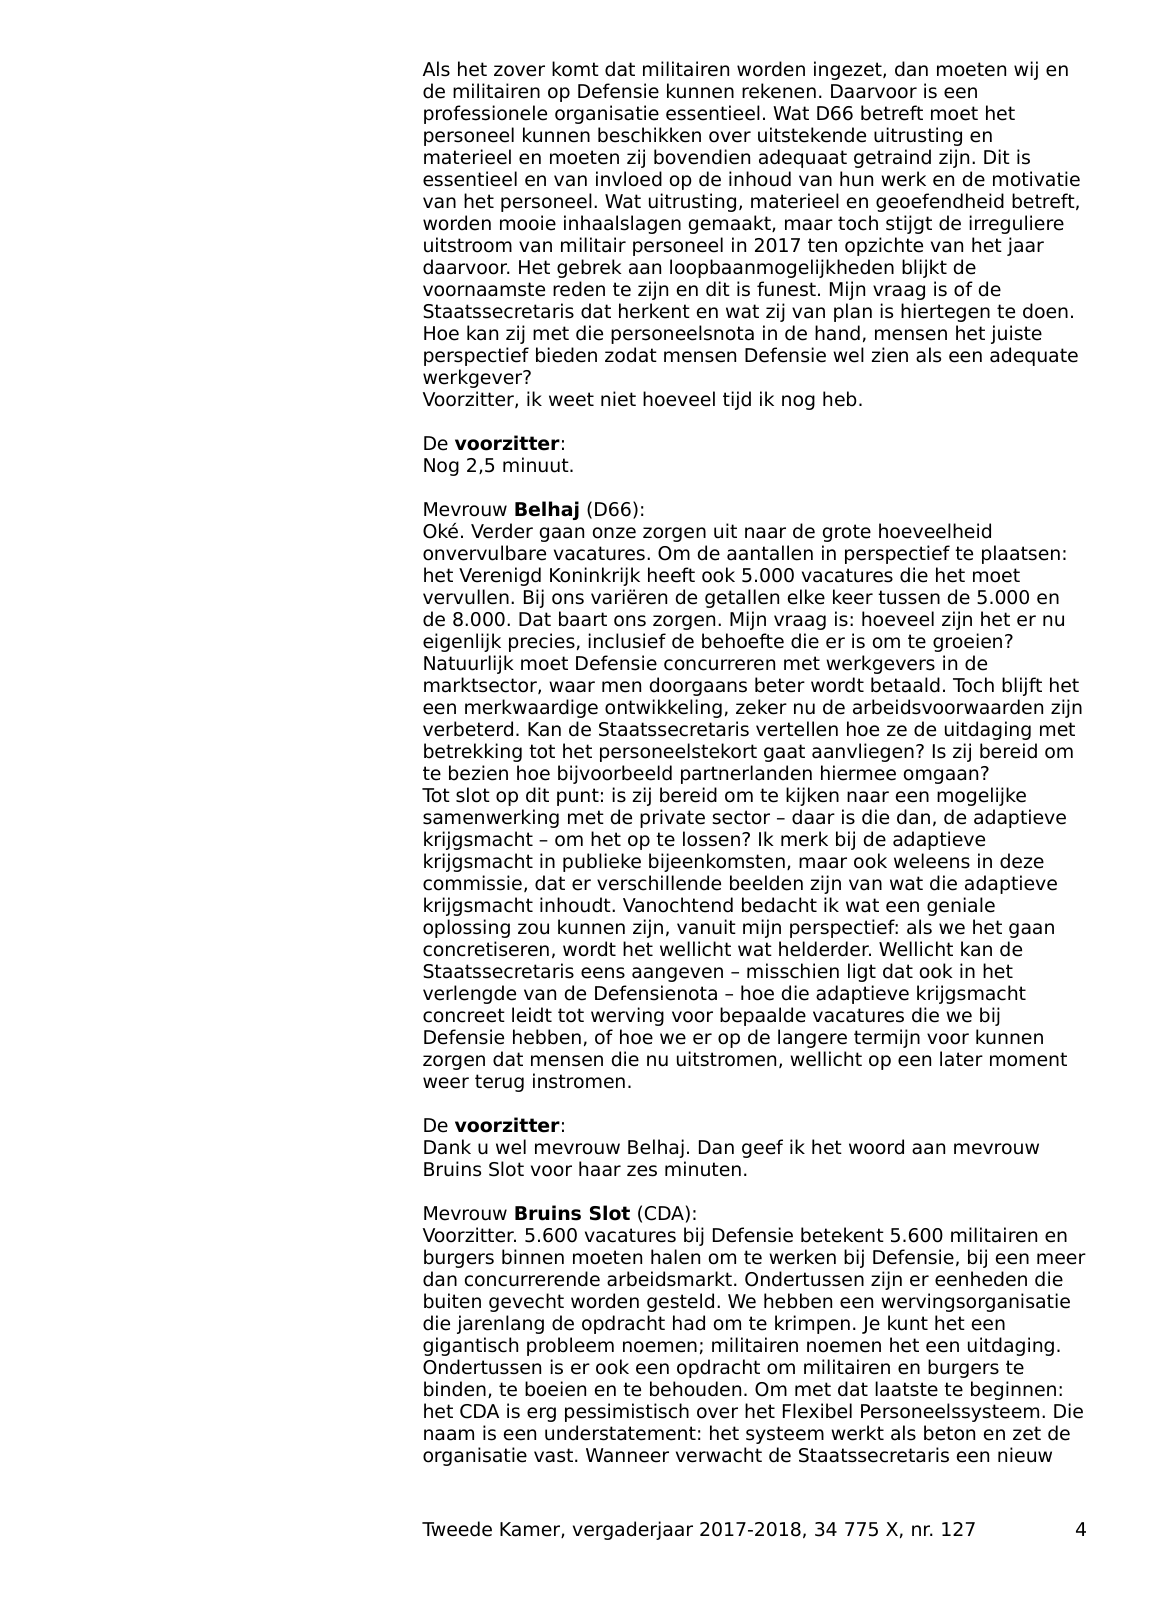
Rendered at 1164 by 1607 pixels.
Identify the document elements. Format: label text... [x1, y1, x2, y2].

text Nog 2,5 minuut. [422, 455, 1087, 477]
text Ondertussen is er ook een opdracht om militairen en burgers te binden, te boeien en te behouden. Om met dat laatste te beginnen: het CDA is erg pessimistisch over het Flexibel Personeelssysteem. Die naam is een understatement: het systeem werkt als beton en zet de organisatie vast. Wanneer verwacht de Staatssecretaris een nieuw [422, 1357, 1087, 1467]
text De voorzitter: [422, 433, 1087, 455]
text Als het zover komt dat militairen worden ingezet, dan moeten wij en de militairen op Defensie kunnen rekenen. Daarvoor is een professionele organisatie essentieel. Wat D66 betreft moet het personeel kunnen beschikken over uitstekende uitrusting en materieel en moeten zij bovendien adequaat getraind zijn. Dit is essentieel en van invloed op de inhoud van hun werk en de motivatie van het personeel. Wat uitrusting, materieel en geoefendheid betreft, worden mooie inhaalslagen gemaakt, maar toch stijgt de irreguliere uitstroom van militair personeel in 2017 ten opzichte van het jaar daarvoor. Het gebrek aan loopbaanmogelijkheden blijkt de voornaamste reden te zijn en dit is funest. Mijn vraag is of de Staatssecretaris dat herkent en wat zij van plan is hiertegen te doen. Hoe kan zij met die personeelsnota in de hand, mensen het juiste perspectief bieden zodat mensen Defensie wel zien als een adequate werkgever? [422, 59, 1087, 389]
text Dank u wel mevrouw Belhaj. Dan geef ik het woord aan mevrouw Bruins Slot voor haar zes minuten. [422, 1137, 1087, 1181]
text Mevrouw Bruins Slot (CDA): [422, 1203, 1087, 1225]
text Voorzitter, ik weet niet hoeveel tijd ik nog heb. [422, 389, 1087, 411]
text Tot slot op dit punt: is zij bereid om te kijken naar een mogelijke samenwerking met de private sector – daar is die dan, de adaptieve krijgsmacht – om het op te lossen? Ik merk bij de adaptieve krijgsmacht in publieke bijeenkomsten, maar ook weleens in deze commissie, dat er verschillende beelden zijn van wat die adaptieve krijgsmacht inhoudt. Vanochtend bedacht ik wat een geniale oplossing zou kunnen zijn, vanuit mijn perspectief: als we het gaan concretiseren, wordt het wellicht wat helderder. Wellicht kan de Staatssecretaris eens aangeven – misschien ligt dat ook in het verlengde van de Defensienota – hoe die adaptieve krijgsmacht concreet leidt tot werving voor bepaalde vacatures die we bij Defensie hebben, of hoe we er op de langere termijn voor kunnen zorgen dat mensen die nu uitstromen, wellicht op een later moment weer terug instromen. [422, 785, 1087, 1092]
text Voorzitter. 5.600 vacatures bij Defensie betekent 5.600 militairen en burgers binnen moeten halen om te werken bij Defensie, bij een meer dan concurrerende arbeidsmarkt. Ondertussen zijn er eenheden die buiten gevecht worden gesteld. We hebben een wervingsorganisatie die jarenlang de opdracht had om te krimpen. Je kunt het een gigantisch probleem noemen; militairen noemen het een uitdaging. [422, 1225, 1087, 1357]
text Oké. Verder gaan onze zorgen uit naar de grote hoeveelheid onvervulbare vacatures. Om de aantallen in perspectief te plaatsen: het Verenigd Koninkrijk heeft ook 5.000 vacatures die het moet vervullen. Bij ons variëren de getallen elke keer tussen de 5.000 en de 8.000. Dat baart ons zorgen. Mijn vraag is: hoeveel zijn het er nu eigenlijk precies, inclusief de behoefte die er is om te groeien? Natuurlijk moet Defensie concurreren met werkgevers in de marktsector, waar men doorgaans beter wordt betaald. Toch blijft het een merkwaardige ontwikkeling, zeker nu de arbeidsvoorwaarden zijn verbeterd. Kan de Staatssecretaris vertellen hoe ze de uitdaging met betrekking tot het personeelstekort gaat aanvliegen? Is zij bereid om te bezien hoe bijvoorbeeld partnerlanden hiermee omgaan? [422, 521, 1087, 785]
text Mevrouw Belhaj (D66): [422, 499, 1087, 521]
text De voorzitter: [422, 1115, 1087, 1137]
